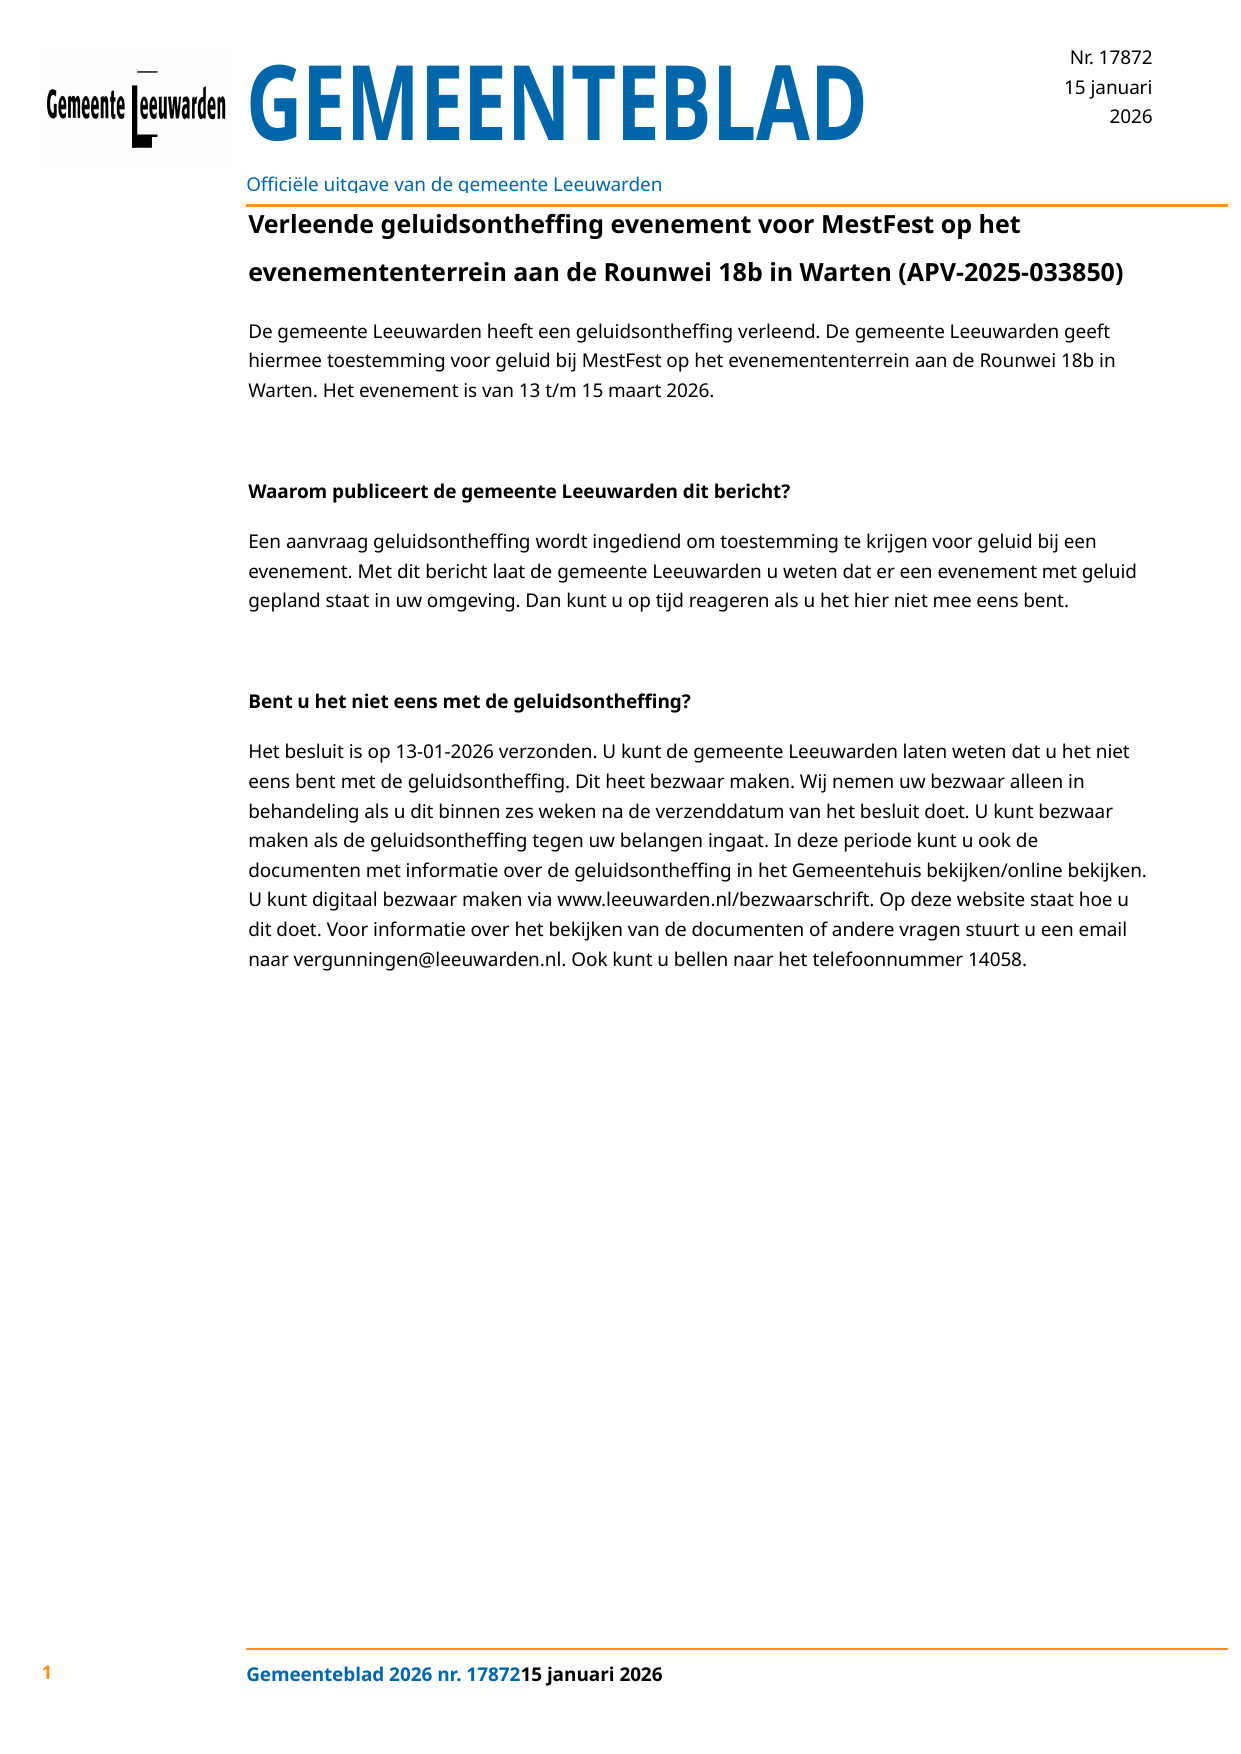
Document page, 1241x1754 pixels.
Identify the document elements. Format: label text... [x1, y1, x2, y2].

text Waarom publiceert de gemeente Leeuwarden dit bericht? [248, 478, 1152, 504]
text De gemeente Leeuwarden heeft een geluidsontheffing verleend. De gemeente Leeuwarden geeft hiermee toestemming voor geluid bij MestFest op het evenemententerrein aan de Rounwei 18b in Warten. Het evenement is van 13 t/m 15 maart 2026. [248, 318, 1152, 403]
text Bent u het niet eens met de geluidsontheffing? [248, 688, 1152, 714]
text Verleende geluidsontheffing evenement voor MestFest op het evenemententerrein aan de Rounwei 18b in Warten (APV-2025-033850) [248, 207, 1152, 288]
text Een aanvraag geluidsontheffing wordt ingediend om toestemming te krijgen voor geluid bij een evenement. Met dit bericht laat de gemeente Leeuwarden u weten dat er een evenement met geluid gepland staat in uw omgeving. Dan kunt u op tijd reageren als u het hier niet mee eens bent. [248, 528, 1152, 613]
text Het besluit is op 13-01-2026 verzonden. U kunt de gemeente Leeuwarden laten weten dat u het niet eens bent met de geluidsontheffing. Dit heet bezwaar maken. Wij nemen uw bezwaar alleen in behandeling als u dit binnen zes weken na de verzenddatum van het besluit doet. U kunt bezwaar maken als de geluidsontheffing tegen uw belangen ingaat. In deze periode kunt u ook de documenten met informatie over de geluidsontheffing in het Gemeentehuis bekijken/online bekijken. U kunt digitaal bezwaar maken via www.leeuwarden.nl/bezwaarschrift. Op deze website staat hoe u dit doet. Voor informatie over het bekijken van de documenten of andere vragen stuurt u een email naar vergunningen@leeuwarden.nl. Ook kunt u bellen naar het telefoonnummer 14058. [248, 739, 1152, 972]
picture [41, 47, 231, 172]
